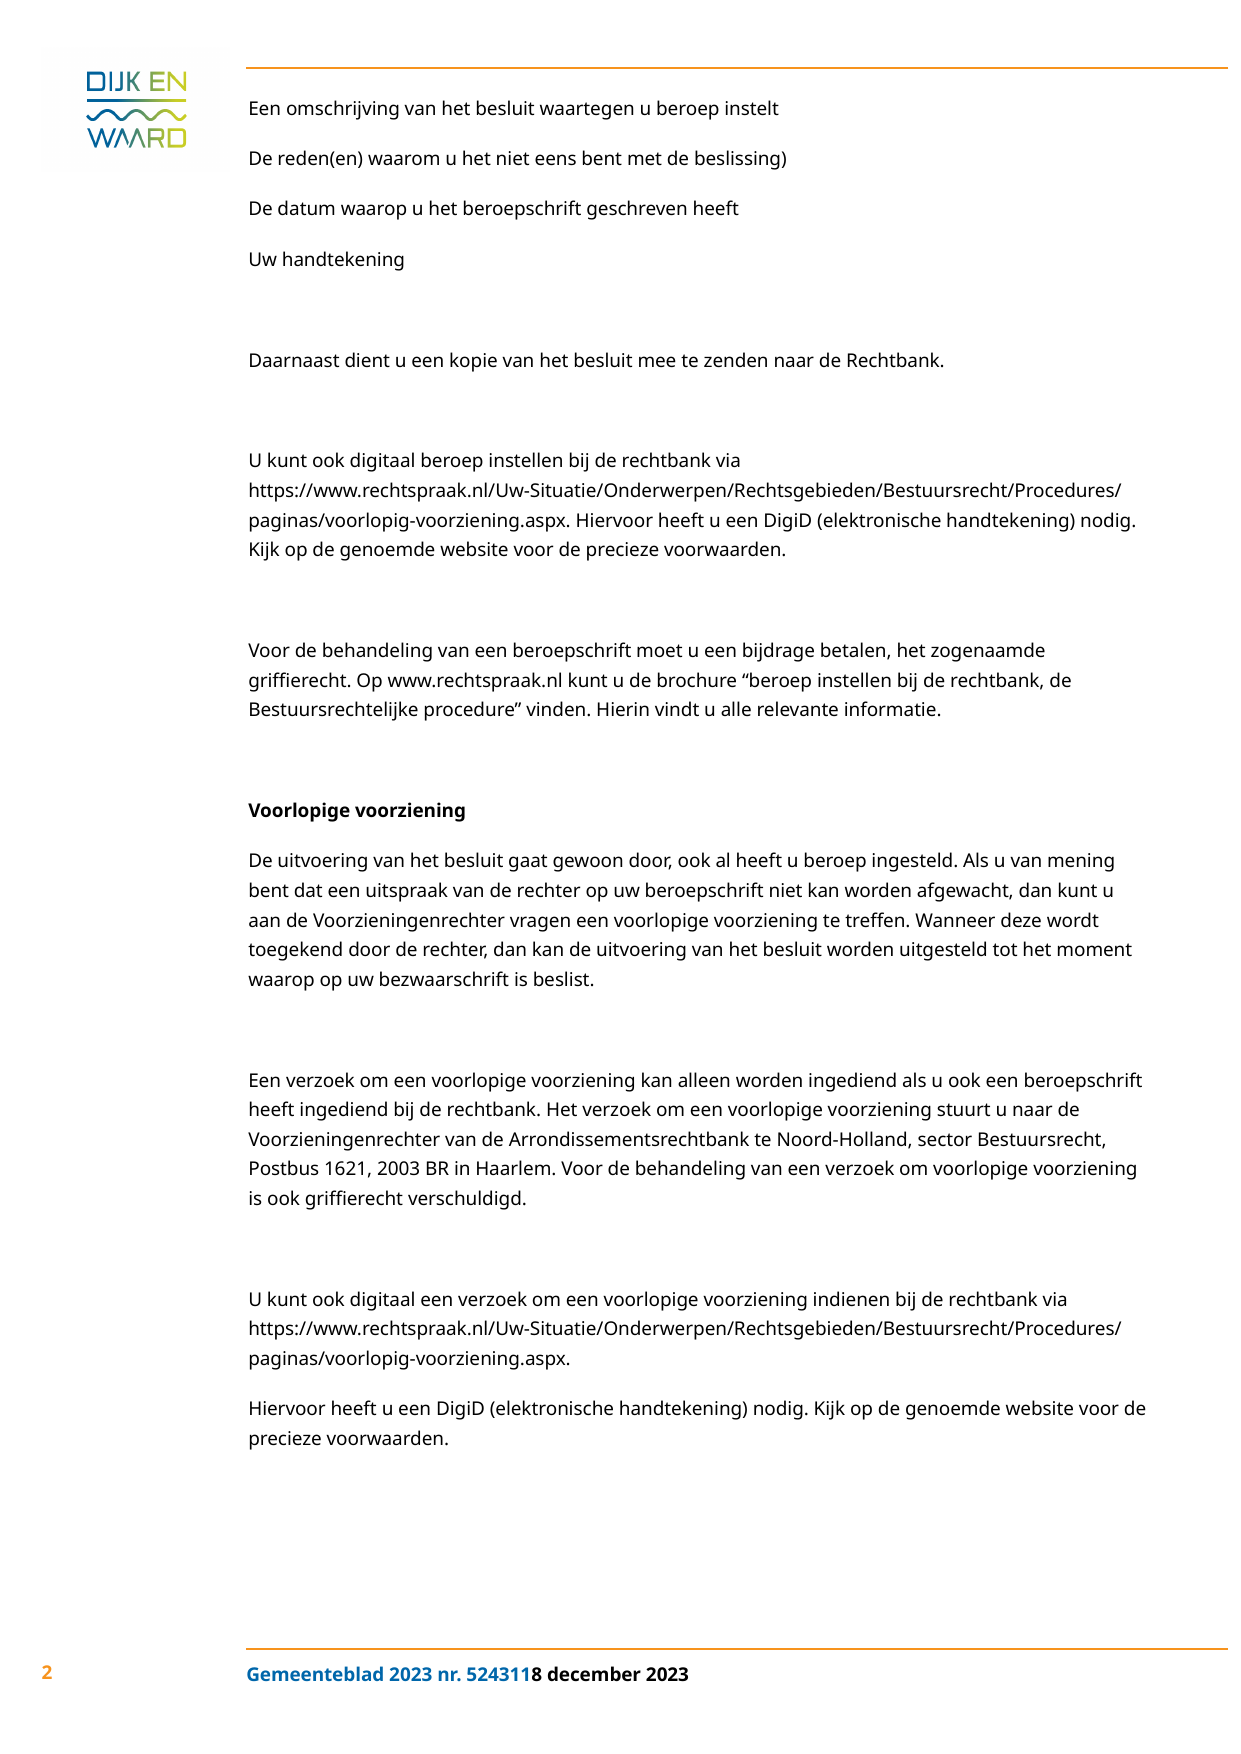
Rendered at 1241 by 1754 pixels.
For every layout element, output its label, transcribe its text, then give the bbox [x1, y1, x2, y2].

text U kunt ook digitaal beroep instellen bij de rechtbank via https://www.rechtspraak.nl/Uw-Situatie/Onderwerpen/Rechtsgebieden/Bestuursrecht/Procedures/paginas/voorlopig-voorziening.aspx. Hiervoor heeft u een DigiD (elektronische handtekening) nodig. Kijk op de genoemde website voor de precieze voorwaarden. [248, 448, 1152, 562]
text Voorlopige voorziening [248, 797, 1152, 823]
text De reden(en) waarom u het niet eens bent met de beslissing) [248, 145, 1152, 171]
picture [41, 47, 231, 172]
text De uitvoering van het besluit gaat gewoon door, ook al heeft u beroep ingesteld. Als u van mening bent dat een uitspraak van de rechter op uw beroepschrift niet kan worden afgewacht, dan kunt u aan de Voorzieningenrechter vragen een voorlopige voorziening te treffen. Wanneer deze wordt toegekend door de rechter, dan kan de uitvoering van het besluit worden uitgesteld tot het moment waarop op uw bezwaarschrift is beslist. [248, 848, 1152, 992]
text Uw handtekening [248, 246, 1152, 272]
text Daarnaast dient u een kopie van het besluit mee te zenden naar de Rechtbank. [248, 347, 1152, 373]
text U kunt ook digitaal een verzoek om een voorlopige voorziening indienen bij de rechtbank via https://www.rechtspraak.nl/Uw-Situatie/Onderwerpen/Rechtsgebieden/Bestuursrecht/Procedures/paginas/voorlopig-voorziening.aspx. [248, 1286, 1152, 1371]
text De datum waarop u het beroepschrift geschreven heeft [248, 196, 1152, 221]
text Voor de behandeling van een beroepschrift moet u een bijdrage betalen, het zogenaamde griffierecht. Op www.rechtspraak.nl kunt u de brochure “beroep instellen bij de rechtbank, de Bestuursrechtelijke procedure” vinden. Hierin vindt u alle relevante informatie. [248, 637, 1152, 722]
text Hiervoor heeft u een DigiD (elektronische handtekening) nodig. Kijk op de genoemde website voor de precieze voorwaarden. [248, 1396, 1152, 1451]
text Een verzoek om een voorlopige voorziening kan alleen worden ingediend als u ook een beroepschrift heeft ingediend bij de rechtbank. Het verzoek om een voorlopige voorziening stuurt u naar de Voorzieningenrechter van de Arrondissementsrechtbank te Noord-Holland, sector Bestuursrecht, Postbus 1621, 2003 BR in Haarlem. Voor de behandeling van een verzoek om voorlopige voorziening is ook griffierecht verschuldigd. [248, 1067, 1152, 1211]
text Een omschrijving van het besluit waartegen u beroep instelt [248, 95, 1152, 121]
